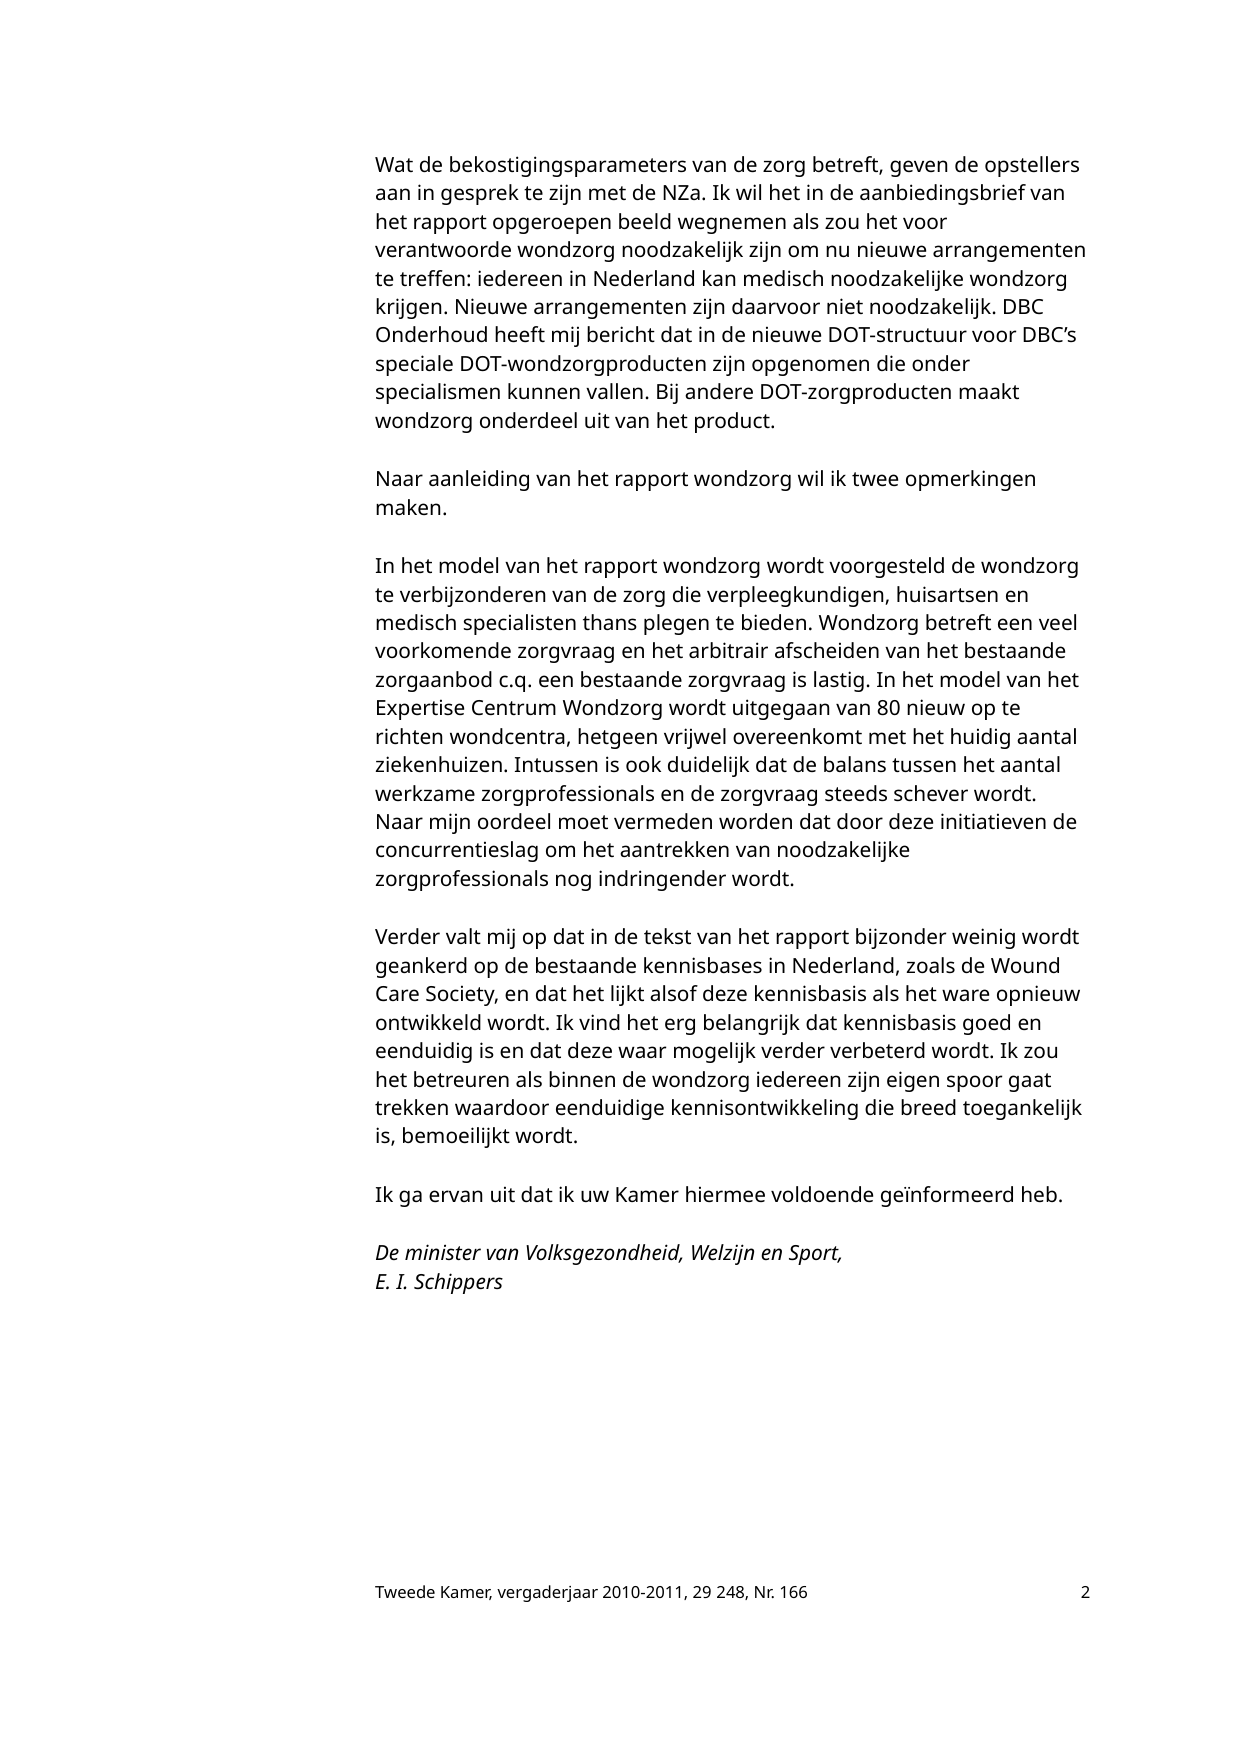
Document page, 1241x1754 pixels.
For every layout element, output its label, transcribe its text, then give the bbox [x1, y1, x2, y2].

text Ik ga ervan uit dat ik uw Kamer hiermee voldoende geïnformeerd heb. [375, 1180, 1090, 1208]
text De minister van Volksgezondheid, Welzijn en Sport, [375, 1238, 1090, 1267]
text Verder valt mij op dat in de tekst van het rapport bijzonder weinig wordt geankerd op de bestaande kennisbases in Nederland, zoals de Wound Care Society, en dat het lijkt alsof deze kennisbasis als het ware opnieuw ontwikkeld wordt. Ik vind het erg belangrijk dat kennisbasis goed en eenduidig is en dat deze waar mogelijk verder verbeterd wordt. Ik zou het betreuren als binnen de wondzorg iedereen zijn eigen spoor gaat trekken waardoor eenduidige kennisontwikkeling die breed toegankelijk is, bemoeilijkt wordt. [375, 922, 1090, 1150]
text E. I. Schippers [375, 1267, 1090, 1295]
text Wat de bekostigingsparameters van de zorg betreft, geven de opstellers aan in gesprek te zijn met de NZa. Ik wil het in de aanbiedingsbrief van het rapport opgeroepen beeld wegnemen als zou het voor verantwoorde wondzorg noodzakelijk zijn om nu nieuwe arrangementen te treffen: iedereen in Nederland kan medisch noodzakelijke wondzorg krijgen. Nieuwe arrangementen zijn daarvoor niet noodzakelijk. DBC Onderhoud heeft mij bericht dat in de nieuwe DOT-structuur voor DBC’s speciale DOT-wondzorgproducten zijn opgenomen die onder specialismen kunnen vallen. Bij andere DOT-zorgproducten maakt wondzorg onderdeel uit van het product. [375, 150, 1090, 434]
text In het model van het rapport wondzorg wordt voorgesteld de wondzorg te verbijzonderen van de zorg die verpleegkundigen, huisartsen en medisch specialisten thans plegen te bieden. Wondzorg betreft een veel voorkomende zorgvraag en het arbitrair afscheiden van het bestaande zorgaanbod c.q. een bestaande zorgvraag is lastig. In het model van het Expertise Centrum Wondzorg wordt uitgegaan van 80 nieuw op te richten wondcentra, hetgeen vrijwel overeenkomt met het huidig aantal ziekenhuizen. Intussen is ook duidelijk dat de balans tussen het aantal werkzame zorgprofessionals en de zorgvraag steeds schever wordt. Naar mijn oordeel moet vermeden worden dat door deze initiatieven de concurrentieslag om het aantrekken van noodzakelijke zorgprofessionals nog indringender wordt. [375, 551, 1090, 892]
text Naar aanleiding van het rapport wondzorg wil ik twee opmerkingen maken. [375, 464, 1090, 521]
